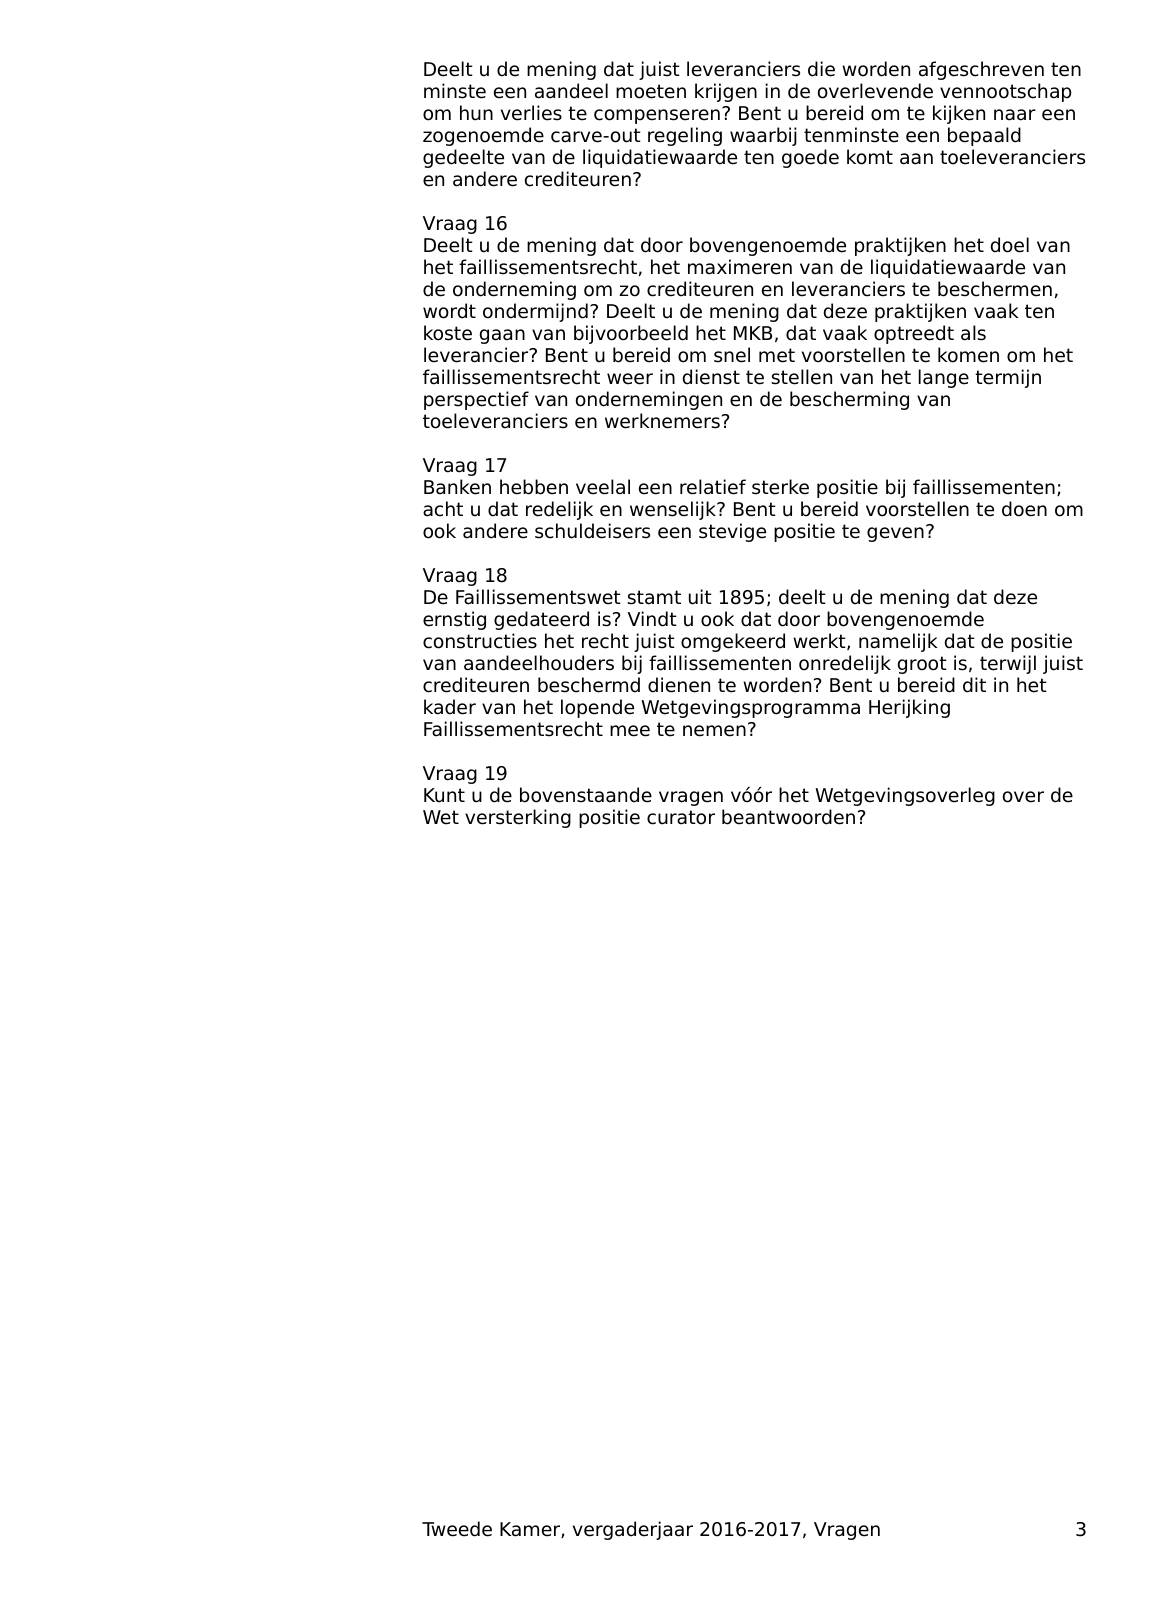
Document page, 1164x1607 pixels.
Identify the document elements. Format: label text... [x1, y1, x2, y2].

text Vraag 17 [422, 455, 1087, 477]
text Vraag 18 [422, 565, 1087, 587]
text Deelt u de mening dat door bovengenoemde praktijken het doel van het faillissementsrecht, het maximeren van de liquidatiewaarde van de onderneming om zo crediteuren en leveranciers te beschermen, wordt ondermijnd? Deelt u de mening dat deze praktijken vaak ten koste gaan van bijvoorbeeld het MKB, dat vaak optreedt als leverancier? Bent u bereid om snel met voorstellen te komen om het faillissementsrecht weer in dienst te stellen van het lange termijn perspectief van ondernemingen en de bescherming van toeleveranciers en werknemers? [422, 235, 1087, 433]
text Kunt u de bovenstaande vragen vóór het Wetgevingsoverleg over de Wet versterking positie curator beantwoorden? [422, 785, 1087, 829]
text Banken hebben veelal een relatief sterke positie bij faillissementen; acht u dat redelijk en wenselijk? Bent u bereid voorstellen te doen om ook andere schuldeisers een stevige positie te geven? [422, 477, 1087, 543]
text Deelt u de mening dat juist leveranciers die worden afgeschreven ten minste een aandeel moeten krijgen in de overlevende vennootschap om hun verlies te compenseren? Bent u bereid om te kijken naar een zogenoemde carve-out regeling waarbij tenminste een bepaald gedeelte van de liquidatiewaarde ten goede komt aan toeleveranciers en andere crediteuren? [422, 59, 1087, 191]
text Vraag 19 [422, 763, 1087, 785]
text De Faillissementswet stamt uit 1895; deelt u de mening dat deze ernstig gedateerd is? Vindt u ook dat door bovengenoemde constructies het recht juist omgekeerd werkt, namelijk dat de positie van aandeelhouders bij faillissementen onredelijk groot is, terwijl juist crediteuren beschermd dienen te worden? Bent u bereid dit in het kader van het lopende Wetgevingsprogramma Herijking Faillissementsrecht mee te nemen? [422, 587, 1087, 741]
text Vraag 16 [422, 213, 1087, 235]
